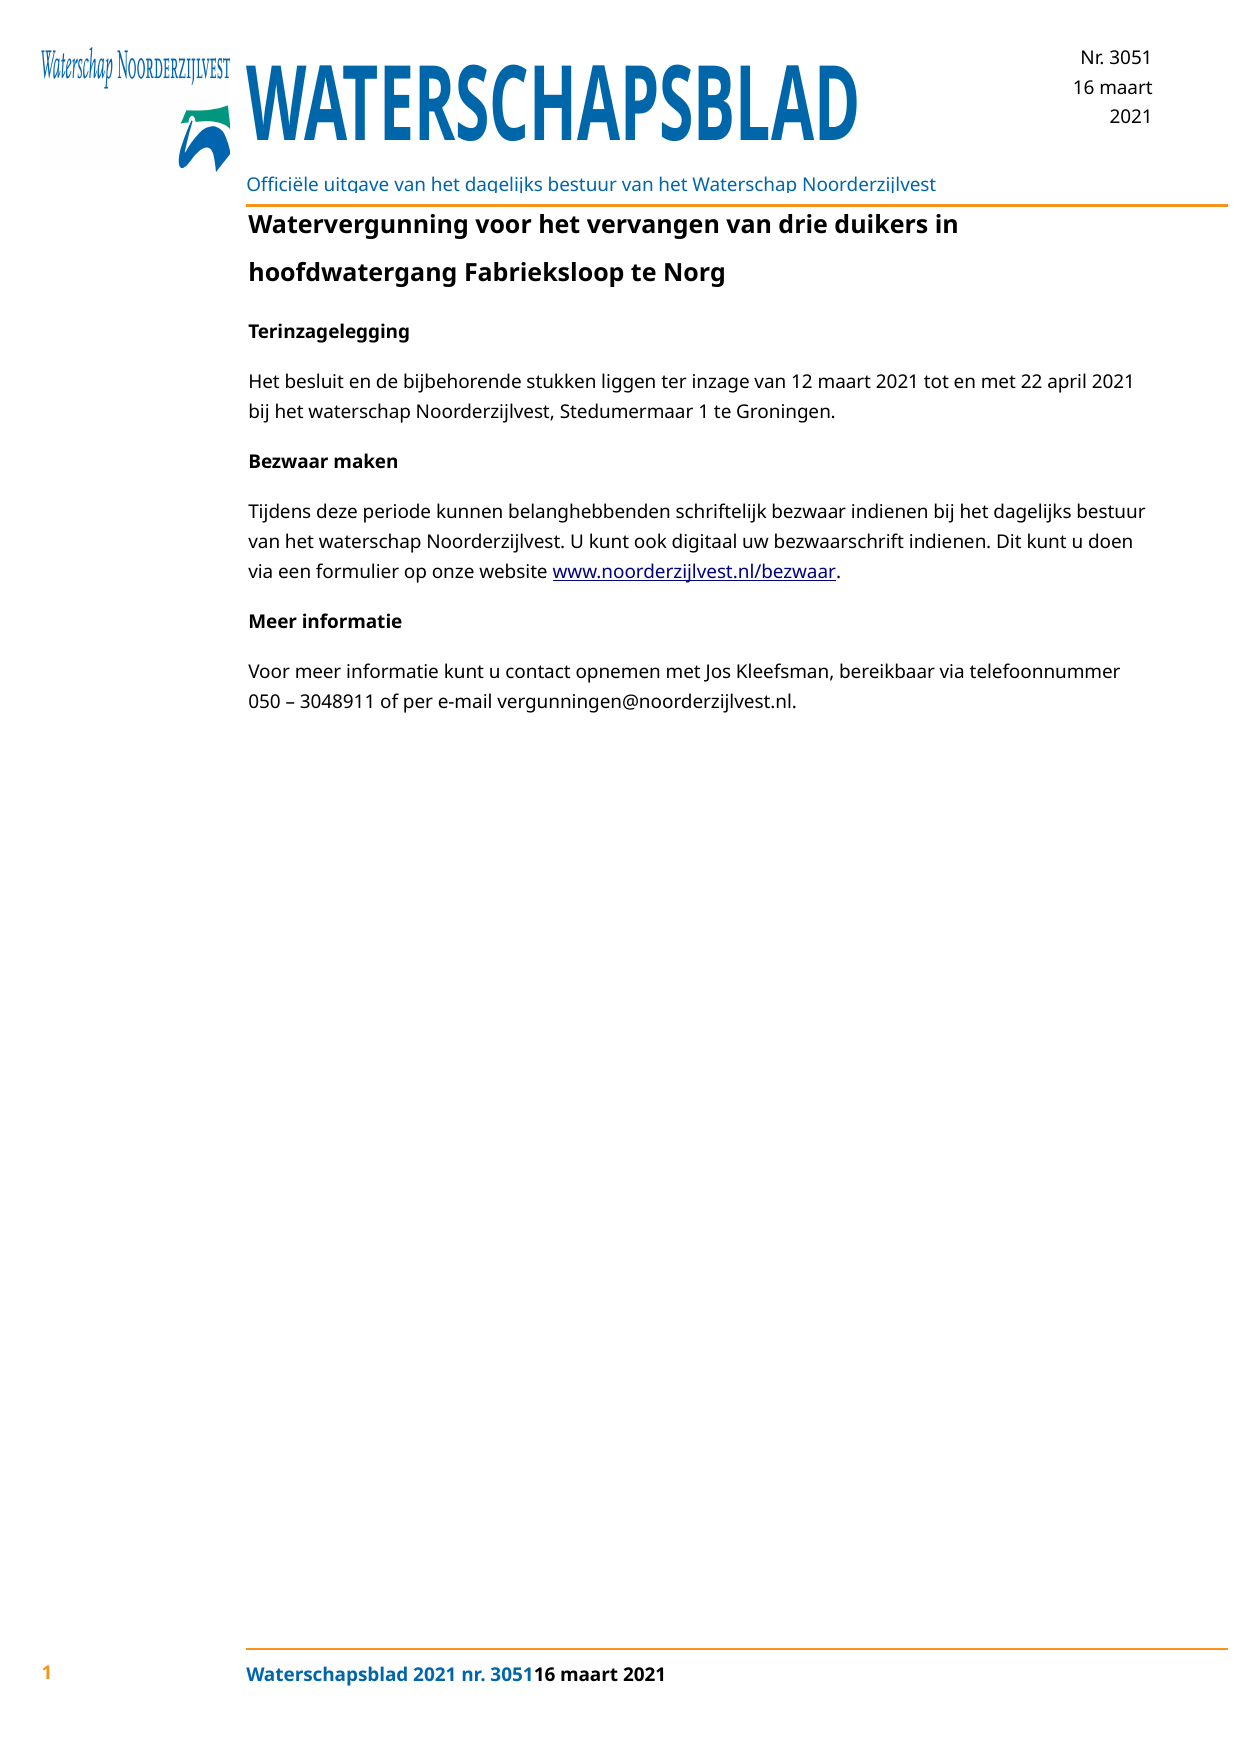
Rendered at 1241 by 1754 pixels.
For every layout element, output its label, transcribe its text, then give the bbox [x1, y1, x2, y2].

text Bezwaar maken [248, 448, 1152, 474]
text Het besluit en de bijbehorende stukken liggen ter inzage van 12 maart 2021 tot en met 22 april 2021 bij het waterschap Noorderzijlvest, Stedumermaar 1 te Groningen. [248, 368, 1152, 424]
text Tijdens deze periode kunnen belanghebbenden schriftelijk bezwaar indienen bij het dagelijks bestuur van het waterschap Noorderzijlvest. U kunt ook digitaal uw bezwaarschrift indienen. Dit kunt u doen via een formulier op onze website www.noorderzijlvest.nl/bezwaar. [248, 499, 1152, 584]
picture [41, 47, 231, 172]
text Meer informatie [248, 608, 1152, 634]
text Voor meer informatie kunt u contact opnemen met Jos Kleefsman, bereikbaar via telefoonnummer 050 – 3048911 of per e-mail vergunningen@noorderzijlvest.nl. [248, 659, 1152, 714]
text Watervergunning voor het vervangen van drie duikers in hoofdwatergang Fabrieksloop te Norg [248, 207, 1152, 288]
text Terinzagelegging [248, 318, 1152, 344]
